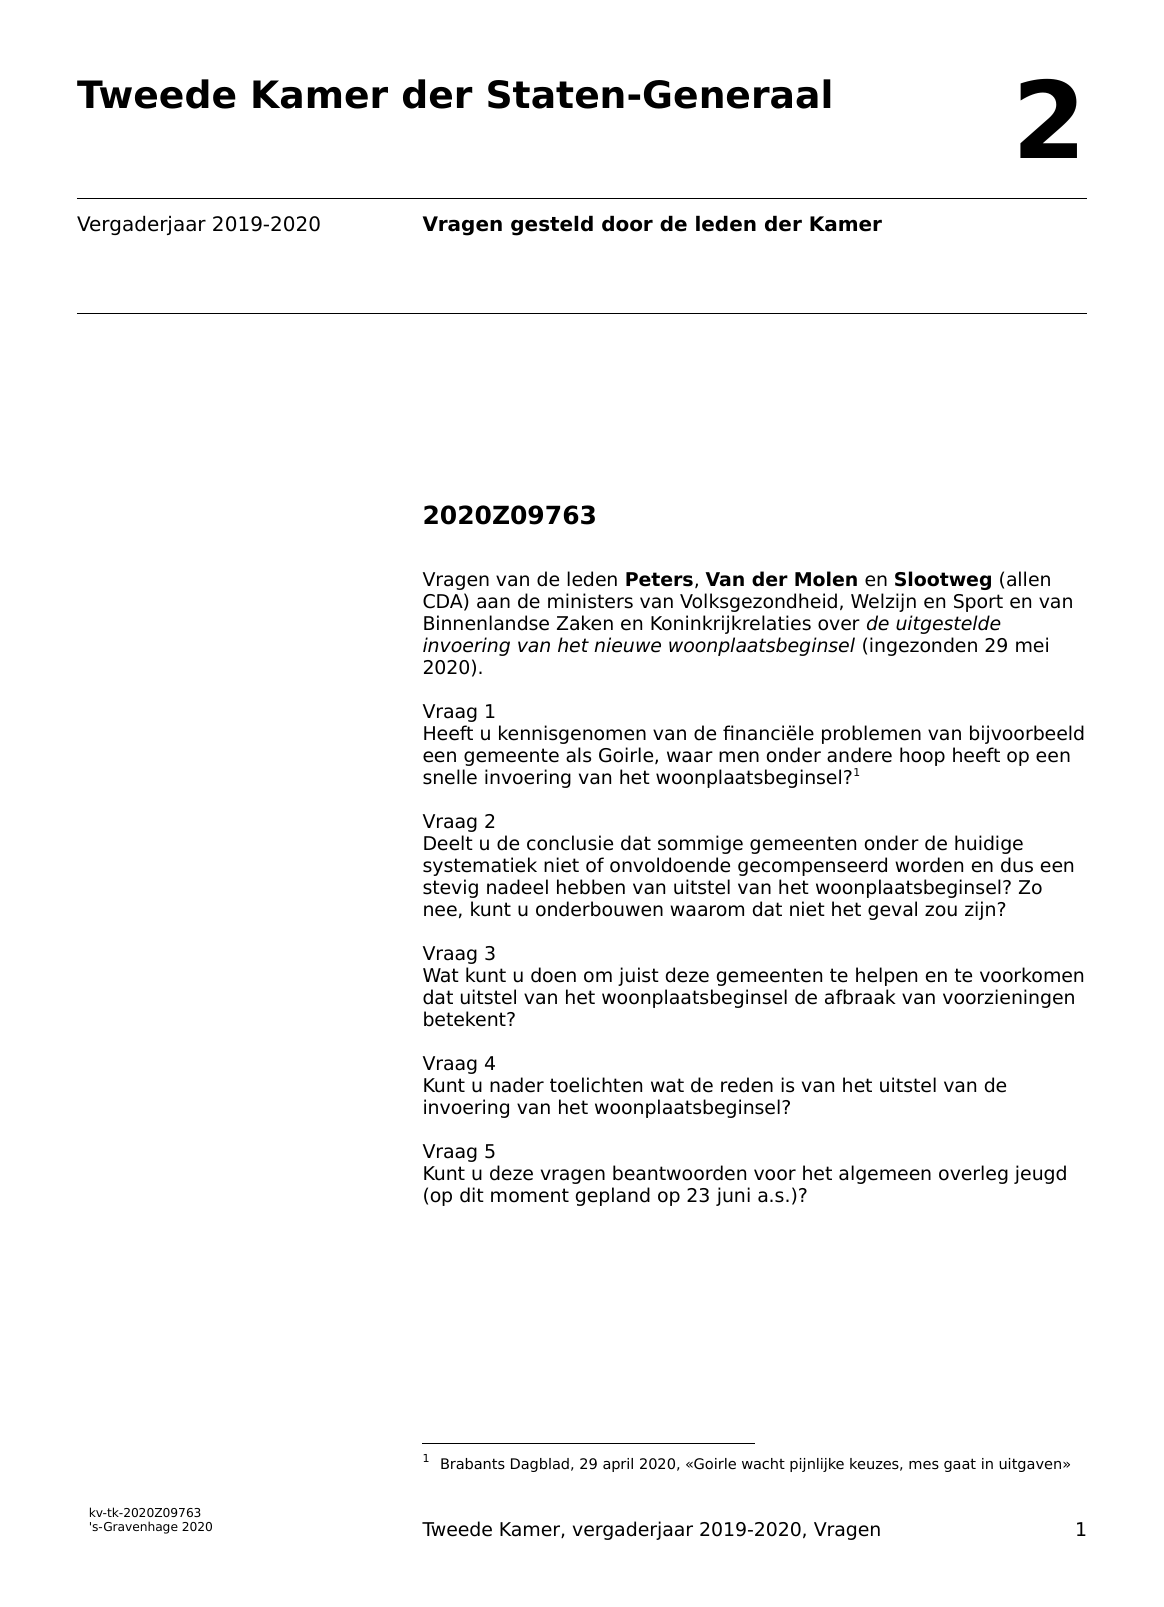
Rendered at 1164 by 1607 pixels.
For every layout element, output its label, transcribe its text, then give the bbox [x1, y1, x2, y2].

text kv-tk-2020Z09763 [88, 1506, 323, 1520]
table_header Tweede Kamer der Staten-Generaal [77, 59, 886, 198]
table_cell Vragen gesteld door de leden der Kamer [422, 199, 1087, 313]
text Vraag 3 [422, 943, 1087, 965]
text Brabants Dagblad, 29 april 2020, «Goirle wacht pijnlijke keuzes, mes gaat in uitgaven» [422, 1452, 1087, 1474]
table_header 2 [886, 59, 1087, 198]
text Deelt u de conclusie dat sommige gemeenten onder de huidige systematiek niet of onvoldoende gecompenseerd worden en dus een stevig nadeel hebben van uitstel van het woonplaatsbeginsel? Zo nee, kunt u onderbouwen waarom dat niet het geval zou zijn? [422, 833, 1087, 921]
text Vraag 5 [422, 1141, 1087, 1163]
text Vraag 2 [422, 811, 1087, 833]
text 's-Gravenhage 2020 [88, 1520, 323, 1534]
text Wat kunt u doen om juist deze gemeenten te helpen en te voorkomen dat uitstel van het woonplaatsbeginsel de afbraak van voorzieningen betekent? [422, 965, 1087, 1031]
text Kunt u nader toelichten wat de reden is van het uitstel van de invoering van het woonplaatsbeginsel? [422, 1075, 1087, 1119]
text Vragen van de leden Peters, Van der Molen en Slootweg (allen CDA) aan de ministers van Volksgezondheid, Welzijn en Sport en van Binnenlandse Zaken en Koninkrijkrelaties over de uitgestelde invoering van het nieuwe woonplaatsbeginsel (ingezonden 29 mei 2020). [422, 569, 1087, 679]
text Vraag 1 [422, 701, 1087, 723]
text 2020Z09763 [422, 501, 1087, 531]
table_cell Vergaderjaar 2019-2020 [77, 199, 422, 313]
text Kunt u deze vragen beantwoorden voor het algemeen overleg jeugd (op dit moment gepland op 23 juni a.s.)? [422, 1163, 1087, 1207]
text Heeft u kennisgenomen van de financiële problemen van bijvoorbeeld een gemeente als Goirle, waar men onder andere hoop heeft op een snelle invoering van het woonplaatsbeginsel? [422, 723, 1087, 789]
text Vraag 4 [422, 1053, 1087, 1075]
